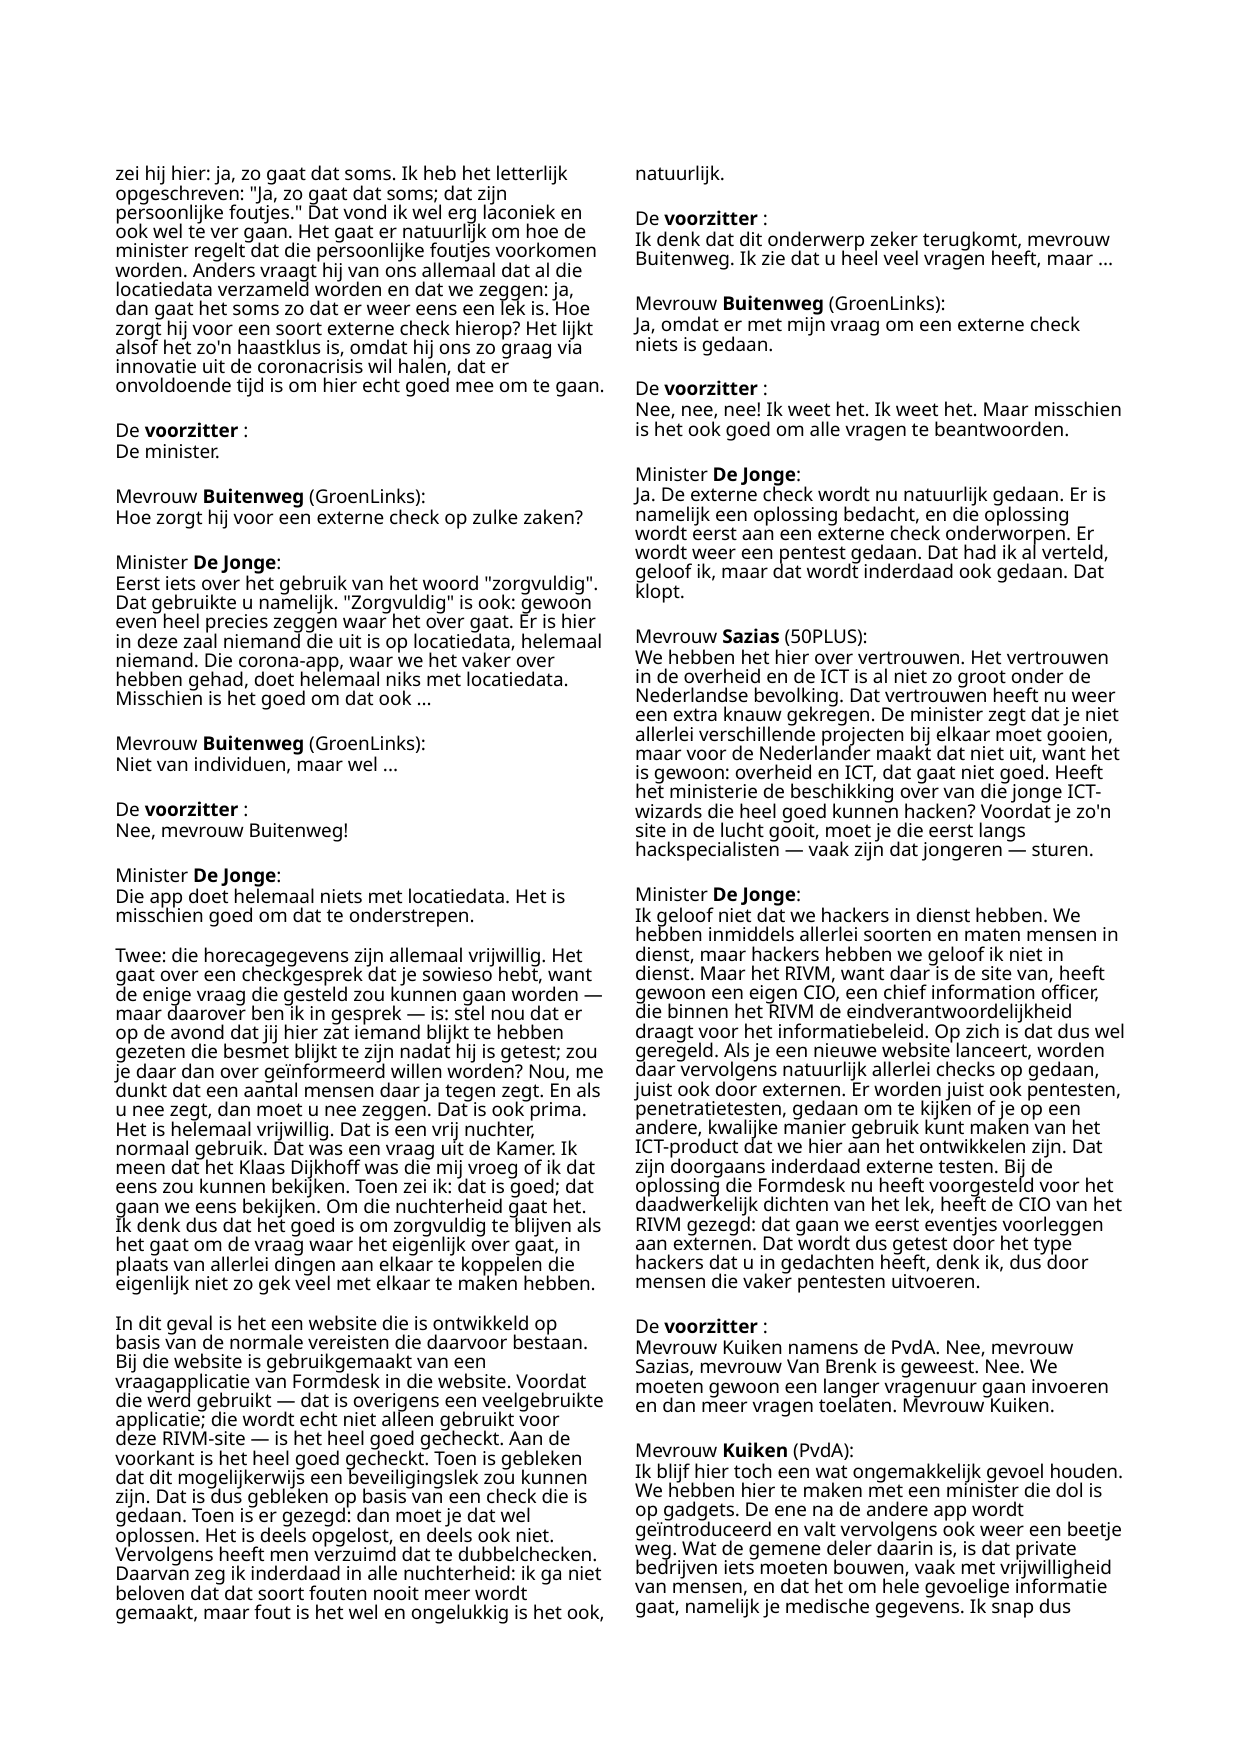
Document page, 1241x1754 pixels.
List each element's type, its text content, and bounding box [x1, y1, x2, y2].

text Twee: die horecagegevens zijn allemaal vrijwillig. Het gaat over een checkgesprek dat je sowieso hebt, want de enige vraag die gesteld zou kunnen gaan worden — maar daarover ben ik in gesprek — is: stel nou dat er op de avond dat jij hier zat iemand blijkt te hebben gezeten die besmet blijkt te zijn nadat hij is getest; zou je daar dan over geïnformeerd willen worden? Nou, me dunkt dat een aantal mensen daar ja tegen zegt. En als u nee zegt, dan moet u nee zeggen. Dat is ook prima. Het is helemaal vrijwillig. Dat is een vrij nuchter, normaal gebruik. Dat was een vraag uit de Kamer. Ik meen dat het Klaas Dijkhoff was die mij vroeg of ik dat eens zou kunnen bekijken. Toen zei ik: dat is goed; dat gaan we eens bekijken. Om die nuchterheid gaat het. Ik denk dus dat het goed is om zorgvuldig te blijven als het gaat om de vraag waar het eigenlijk over gaat, in plaats van allerlei dingen aan elkaar te koppelen die eigenlijk niet zo gek veel met elkaar te maken hebben. [115, 947, 605, 1294]
text De voorzitter : [635, 1313, 1125, 1339]
text Mevrouw Buitenweg (GroenLinks): [635, 291, 1125, 316]
text Minister De Jonge: [635, 461, 1125, 486]
text Mevrouw Kuiken (PvdA): [635, 1437, 1125, 1463]
text Mevrouw Buitenweg (GroenLinks): [115, 483, 605, 509]
text De voorzitter : [635, 376, 1125, 401]
text De minister. [115, 443, 605, 462]
text Ik geloof niet dat we hackers in dienst hebben. We hebben inmiddels allerlei soorten en maten mensen in dienst, maar hackers hebben we geloof ik niet in dienst. Maar het RIVM, want daar is de site van, heeft gewoon een eigen CIO, een chief information officer, die binnen het RIVM de eindverantwoordelijkheid draagt voor het informatiebeleid. Op zich is dat dus wel geregeld. Als je een nieuwe website lanceert, worden daar vervolgens natuurlijk allerlei checks op gedaan, juist ook door externen. Er worden juist ook pentesten, penetratietesten, gedaan om te kijken of je op een andere, kwalijke manier gebruik kunt maken van het ICT-product dat we hier aan het ontwikkelen zijn. Dat zijn doorgaans inderdaad externe testen. Bij de oplossing die Formdesk nu heeft voorgesteld voor het daadwerkelijk dichten van het lek, heeft de CIO van het RIVM gezegd: dat gaan we eerst eventjes voorleggen aan externen. Dat wordt dus getest door het type hackers dat u in gedachten heeft, denk ik, dus door mensen die vaker pentesten uitvoeren. [635, 907, 1125, 1293]
text Ik denk dat dit onderwerp zeker terugkomt, mevrouw Buitenweg. Ik zie dat u heel veel vragen heeft, maar ... [635, 231, 1125, 270]
text Ja, omdat er met mijn vraag om een externe check niets is gedaan. [635, 316, 1125, 355]
text zei hij hier: ja, zo gaat dat soms. Ik heb het letterlijk opgeschreven: "Ja, zo gaat dat soms; dat zijn persoonlijke foutjes." Dat vond ik wel erg laconiek en ook wel te ver gaan. Het gaat er natuurlijk om hoe de minister regelt dat die persoonlijke foutjes voorkomen worden. Anders vraagt hij van ons allemaal dat al die locatiedata verzameld worden en dat we zeggen: ja, dan gaat het soms zo dat er weer eens een lek is. Hoe zorgt hij voor een soort externe check hierop? Het lijkt alsof het zo'n haastklus is, omdat hij ons zo graag via innovatie uit de coronacrisis wil halen, dat er onvoldoende tijd is om hier echt goed mee om te gaan. [115, 165, 605, 397]
text Mevrouw Sazias (50PLUS): [635, 623, 1125, 649]
text We hebben het hier over vertrouwen. Het vertrouwen in de overheid en de ICT is al niet zo groot onder de Nederlandse bevolking. Dat vertrouwen heeft nu weer een extra knauw gekregen. De minister zegt dat je niet allerlei verschillende projecten bij elkaar moet gooien, maar voor de Nederlander maakt dat niet uit, want het is gewoon: overheid en ICT, dat gaat niet goed. Heeft het ministerie de beschikking over van die jonge ICT-wizards die heel goed kunnen hacken? Voordat je zo'n site in de lucht gooit, moet je die eerst langs hackspecialisten — vaak zijn dat jongeren — sturen. [635, 649, 1125, 861]
text Minister De Jonge: [115, 862, 605, 888]
text Minister De Jonge: [635, 881, 1125, 907]
text Die app doet helemaal niets met locatiedata. Het is misschien goed om dat te onderstrepen. [115, 888, 605, 926]
text Minister De Jonge: [115, 549, 605, 575]
text In dit geval is het een website die is ontwikkeld op basis van de normale vereisten die daarvoor bestaan. Bij die website is gebruikgemaakt van een vraagapplicatie van Formdesk in die website. Voordat die werd gebruikt — dat is overigens een veelgebruikte applicatie; die wordt echt niet alleen gebruikt voor deze RIVM-site — is het heel goed gecheckt. Aan de voorkant is het heel goed gecheckt. Toen is gebleken dat dit mogelijkerwijs een beveiligingslek zou kunnen zijn. Dat is dus gebleken op basis van een check die is gedaan. Toen is er gezegd: dan moet je dat wel oplossen. Het is deels opgelost, en deels ook niet. Vervolgens heeft men verzuimd dat te dubbelchecken. Daarvan zeg ik inderdaad in alle nuchterheid: ik ga niet beloven dat dat soort fouten nooit meer wordt gemaakt, maar fout is het wel en ongelukkig is het ook, [115, 1315, 605, 1623]
text Eerst iets over het gebruik van het woord "zorgvuldig". Dat gebruikte u namelijk. "Zorgvuldig" is ook: gewoon even heel precies zeggen waar het over gaat. Er is hier in deze zaal niemand die uit is op locatiedata, helemaal niemand. Die corona-app, waar we het vaker over hebben gehad, doet helemaal niks met locatiedata. Misschien is het goed om dat ook ... [115, 575, 605, 710]
text Ik blijf hier toch een wat ongemakkelijk gevoel houden. We hebben hier te maken met een minister die dol is op gadgets. De ene na de andere app wordt geïntroduceerd en valt vervolgens ook weer een beetje weg. Wat de gemene deler daarin is, is dat private bedrijven iets moeten bouwen, vaak met vrijwilligheid van mensen, en dat het om hele gevoelige informatie gaat, namelijk je medische gegevens. Ik snap dus [635, 1463, 1125, 1617]
text Nee, nee, nee! Ik weet het. Ik weet het. Maar misschien is het ook goed om alle vragen te beantwoorden. [635, 401, 1125, 440]
text Mevrouw Buitenweg (GroenLinks): [115, 731, 605, 756]
text natuurlijk. [635, 165, 1125, 184]
text De voorzitter : [115, 417, 605, 443]
text Hoe zorgt hij voor een externe check op zulke zaken? [115, 509, 605, 528]
text De voorzitter : [635, 205, 1125, 231]
text De voorzitter : [115, 796, 605, 822]
text Niet van individuen, maar wel ... [115, 756, 605, 776]
text Mevrouw Kuiken namens de PvdA. Nee, mevrouw Sazias, mevrouw Van Brenk is geweest. Nee. We moeten gewoon een langer vragenuur gaan invoeren en dan meer vragen toelaten. Mevrouw Kuiken. [635, 1339, 1125, 1416]
text Nee, mevrouw Buitenweg! [115, 822, 605, 841]
text Ja. De externe check wordt nu natuurlijk gedaan. Er is namelijk een oplossing bedacht, en die oplossing wordt eerst aan een externe check onderworpen. Er wordt weer een pentest gedaan. Dat had ik al verteld, geloof ik, maar dat wordt inderdaad ook gedaan. Dat klopt. [635, 486, 1125, 602]
